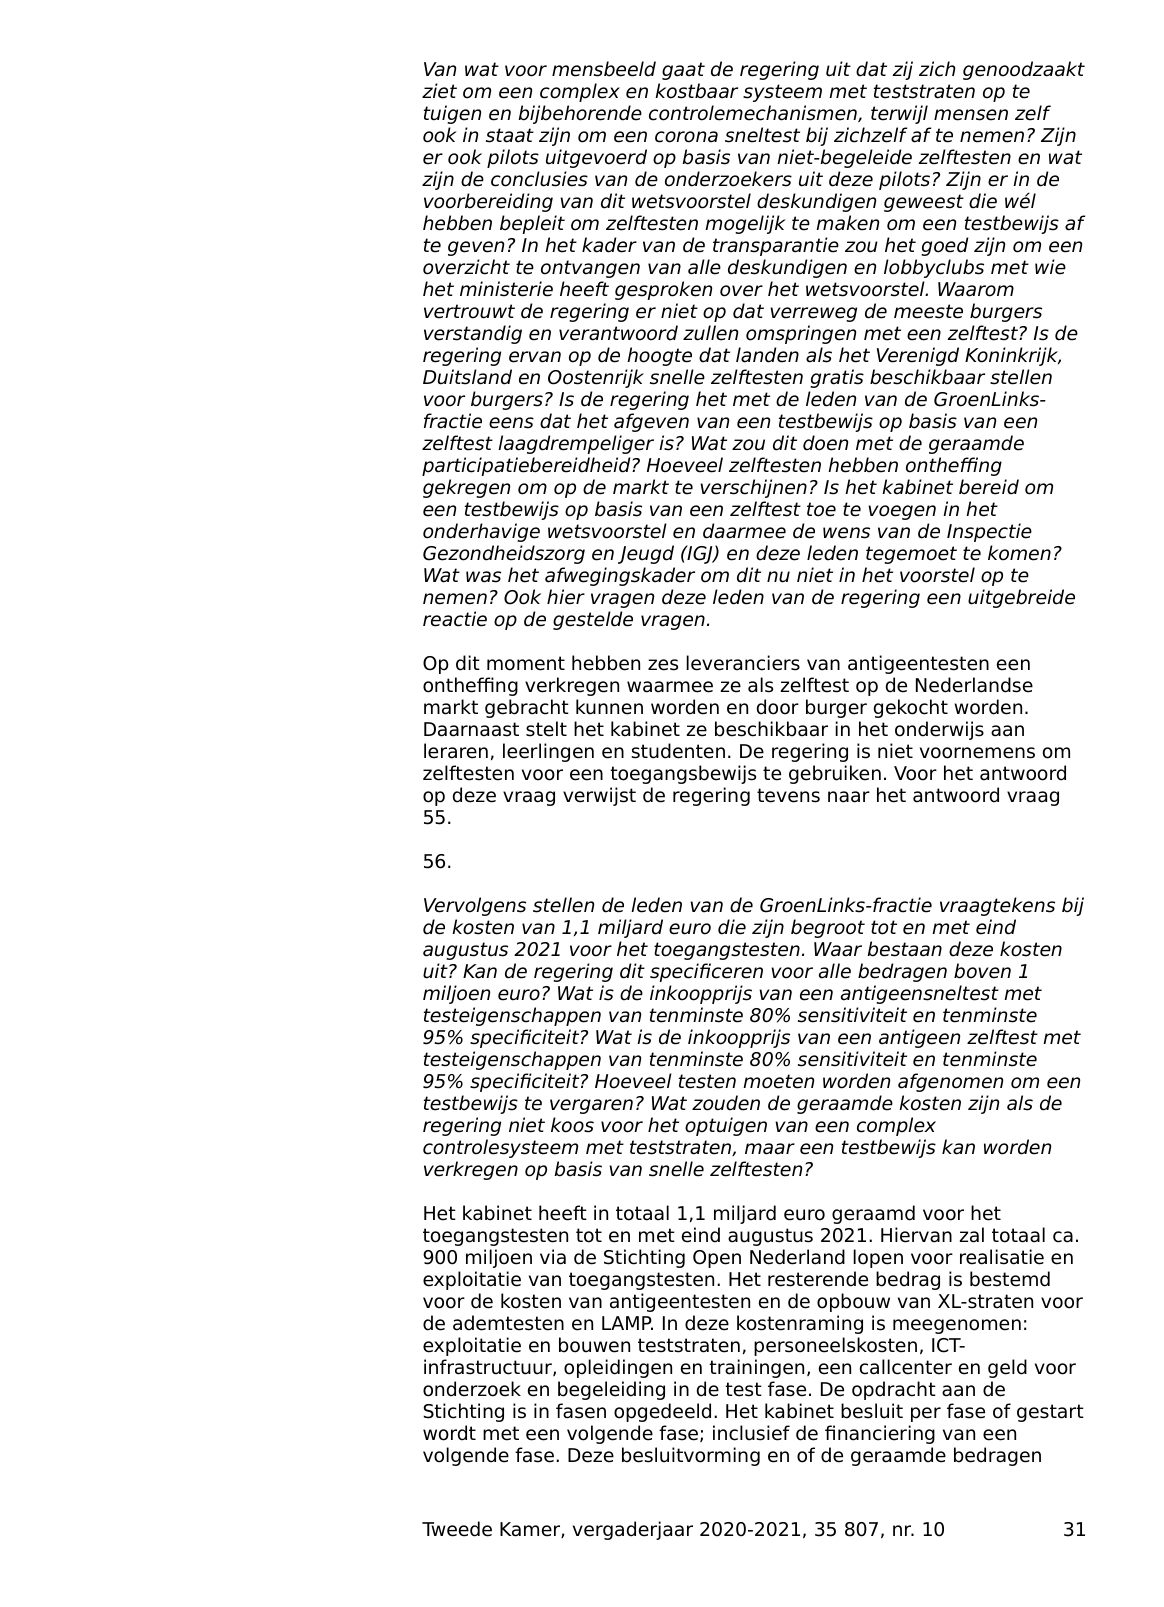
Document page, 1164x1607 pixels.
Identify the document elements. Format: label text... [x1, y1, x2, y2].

text Op dit moment hebben zes leveranciers van antigeentesten een ontheffing verkregen waarmee ze als zelftest op de Nederlandse markt gebracht kunnen worden en door burger gekocht worden. Daarnaast stelt het kabinet ze beschikbaar in het onderwijs aan leraren, leerlingen en studenten. De regering is niet voornemens om zelftesten voor een toegangsbewijs te gebruiken. Voor het antwoord op deze vraag verwijst de regering tevens naar het antwoord vraag 55. [422, 653, 1087, 828]
text Het kabinet heeft in totaal 1,1 miljard euro geraamd voor het toegangstesten tot en met eind augustus 2021. Hiervan zal totaal ca. 900 miljoen via de Stichting Open Nederland lopen voor realisatie en exploitatie van toegangstesten. Het resterende bedrag is bestemd voor de kosten van antigeentesten en de opbouw van XL-straten voor de ademtesten en LAMP. In deze kostenraming is meegenomen: exploitatie en bouwen teststraten, personeelskosten, ICT-infrastructuur, opleidingen en trainingen, een callcenter en geld voor onderzoek en begeleiding in de test fase. De opdracht aan de Stichting is in fasen opgedeeld. Het kabinet besluit per fase of gestart wordt met een volgende fase; inclusief de financiering van een volgende fase. Deze besluitvorming en of de geraamde bedragen [422, 1203, 1087, 1467]
text 56. [422, 851, 1087, 873]
text Van wat voor mensbeeld gaat de regering uit dat zij zich genoodzaakt ziet om een complex en kostbaar systeem met teststraten op te tuigen en bijbehorende controlemechanismen, terwijl mensen zelf ook in staat zijn om een corona sneltest bij zichzelf af te nemen? Zijn er ook pilots uitgevoerd op basis van niet-begeleide zelftesten en wat zijn de conclusies van de onderzoekers uit deze pilots? Zijn er in de voorbereiding van dit wetsvoorstel deskundigen geweest die wél hebben bepleit om zelftesten mogelijk te maken om een testbewijs af te geven? In het kader van de transparantie zou het goed zijn om een overzicht te ontvangen van alle deskundigen en lobbyclubs met wie het ministerie heeft gesproken over het wetsvoorstel. Waarom vertrouwt de regering er niet op dat verreweg de meeste burgers verstandig en verantwoord zullen omspringen met een zelftest? Is de regering ervan op de hoogte dat landen als het Verenigd Koninkrijk, Duitsland en Oostenrijk snelle zelftesten gratis beschikbaar stellen voor burgers? Is de regering het met de leden van de GroenLinks-fractie eens dat het afgeven van een testbewijs op basis van een zelftest laagdrempeliger is? Wat zou dit doen met de geraamde participatiebereidheid? Hoeveel zelftesten hebben ontheffing gekregen om op de markt te verschijnen? Is het kabinet bereid om een testbewijs op basis van een zelftest toe te voegen in het onderhavige wetsvoorstel en daarmee de wens van de Inspectie Gezondheidszorg en Jeugd (IGJ) en deze leden tegemoet te komen? Wat was het afwegingskader om dit nu niet in het voorstel op te nemen? Ook hier vragen deze leden van de regering een uitgebreide reactie op de gestelde vragen. [422, 59, 1087, 631]
text Vervolgens stellen de leden van de GroenLinks-fractie vraagtekens bij de kosten van 1,1 miljard euro die zijn begroot tot en met eind augustus 2021 voor het toegangstesten. Waar bestaan deze kosten uit? Kan de regering dit specificeren voor alle bedragen boven 1 miljoen euro? Wat is de inkoopprijs van een antigeensneltest met testeigenschappen van tenminste 80% sensitiviteit en tenminste 95% specificiteit? Wat is de inkoopprijs van een antigeen zelftest met testeigenschappen van tenminste 80% sensitiviteit en tenminste 95% specificiteit? Hoeveel testen moeten worden afgenomen om een testbewijs te vergaren? Wat zouden de geraamde kosten zijn als de regering niet koos voor het optuigen van een complex controlesysteem met teststraten, maar een testbewijs kan worden verkregen op basis van snelle zelftesten? [422, 895, 1087, 1181]
